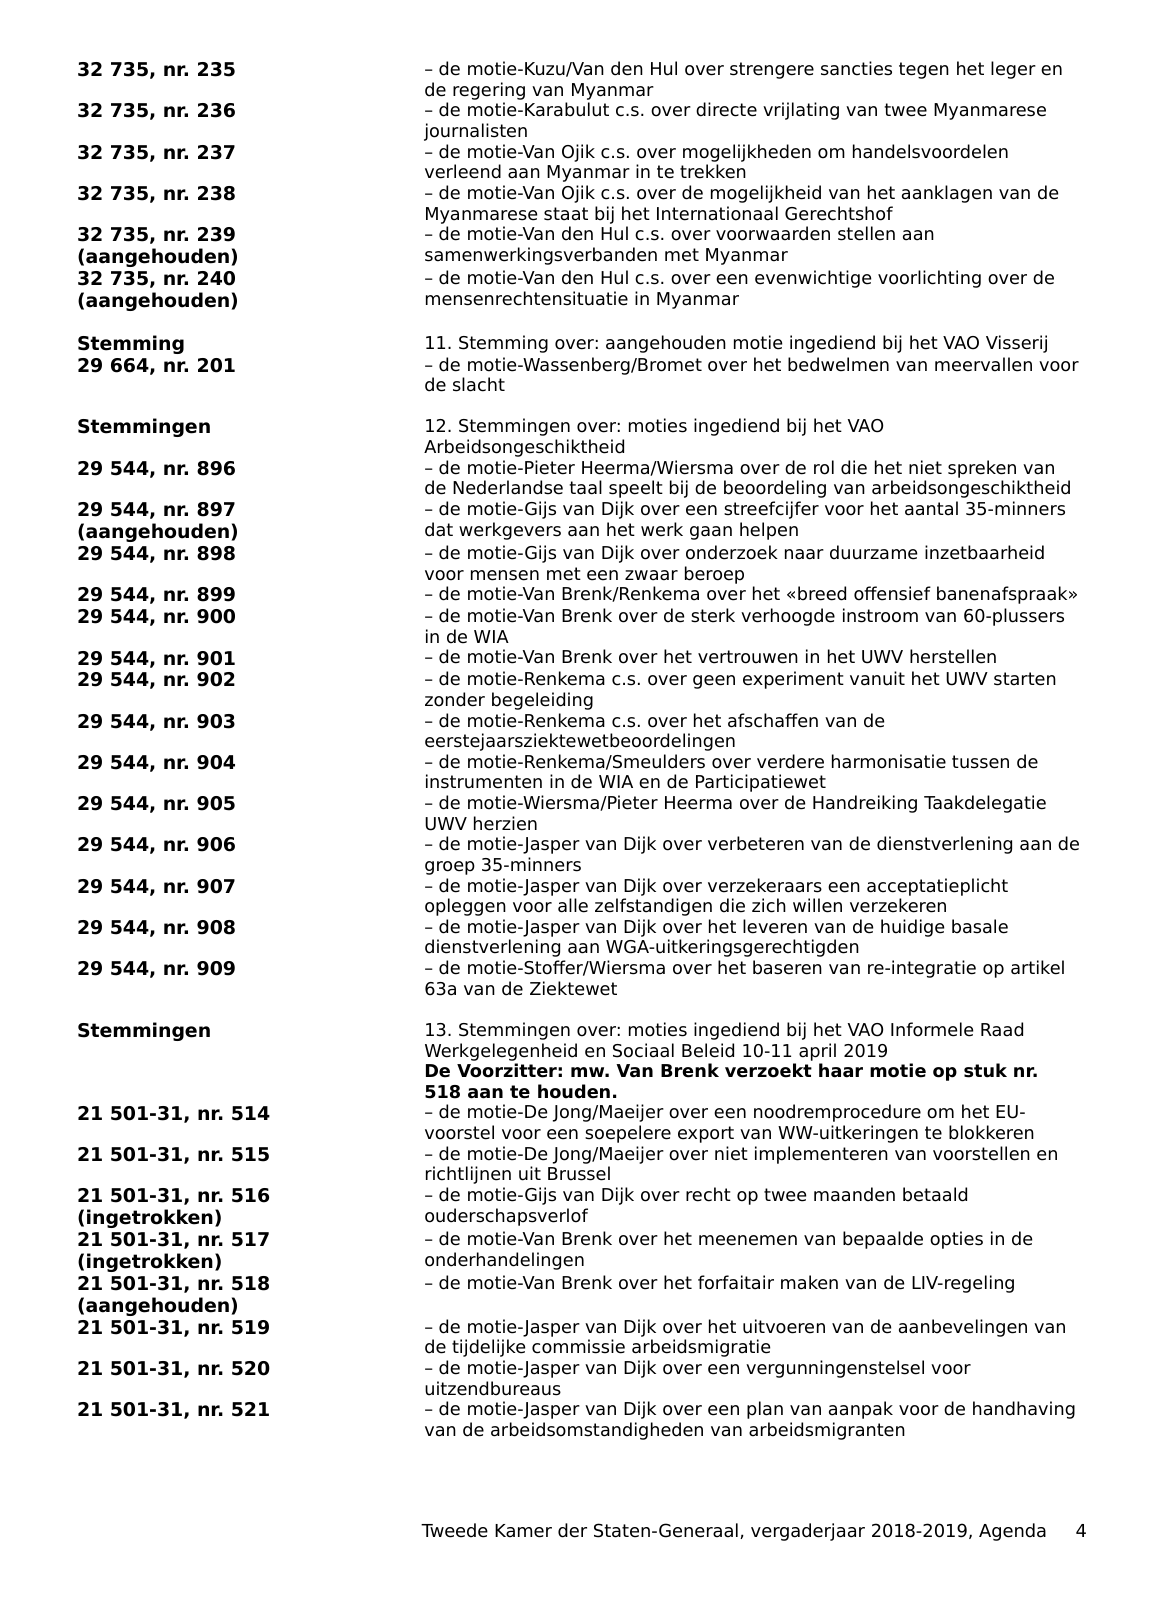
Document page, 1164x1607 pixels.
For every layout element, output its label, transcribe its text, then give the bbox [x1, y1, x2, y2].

table_cell – de motie-Van Ojik c.s. over de mogelijkheid van het aanklagen van de Myanmarese staat bij het Internationaal Gerechtshof [418, 183, 1087, 224]
table_cell [401, 669, 418, 711]
table_cell 29 544, nr. 909 [77, 958, 401, 999]
table_cell – de motie-Van Brenk over het vertrouwen in het UWV herstellen [418, 648, 1087, 669]
table_cell – de motie-Gijs van Dijk over een streefcijfer voor het aantal 35-minners dat werkgevers aan het werk gaan helpen [418, 499, 1087, 543]
table_cell 21 501-31, nr. 520 [77, 1358, 401, 1399]
table_cell [401, 1399, 418, 1441]
table_cell [401, 355, 418, 396]
table_cell 29 544, nr. 905 [77, 793, 401, 834]
table_cell [401, 142, 418, 183]
table_cell 21 501-31, nr. 518 (aangehouden) [77, 1273, 401, 1317]
table_cell 29 544, nr. 907 [77, 876, 401, 917]
table_cell 32 735, nr. 235 [77, 59, 401, 100]
table_cell 21 501-31, nr. 519 [77, 1317, 401, 1358]
table_cell [401, 711, 418, 752]
table_cell 13. Stemmingen over: moties ingediend bij het VAO Informele Raad Werkgelegenheid en Sociaal Beleid 10-11 april 2019 [418, 1020, 1087, 1061]
table_cell 29 664, nr. 201 [77, 355, 401, 396]
table_cell [77, 1061, 401, 1102]
table_cell – de motie-De Jong/Maeijer over niet implementeren van voorstellen en richtlijnen uit Brussel [418, 1144, 1087, 1185]
table_cell – de motie-Van Ojik c.s. over mogelijkheden om handelsvoordelen verleend aan Myanmar in te trekken [418, 142, 1087, 183]
table_cell [401, 1229, 418, 1273]
table_cell [401, 1358, 418, 1399]
table_cell [401, 1273, 418, 1317]
table_cell [401, 458, 418, 499]
table_cell [401, 1061, 418, 1102]
table_cell – de motie-De Jong/Maeijer over een noodremprocedure om het EU-voorstel voor een soepelere export van WW-uitkeringen te blokkeren [418, 1103, 1087, 1144]
table_cell [401, 1020, 418, 1061]
table_cell 21 501-31, nr. 515 [77, 1144, 401, 1185]
table_cell 12. Stemmingen over: moties ingediend bij het VAO Arbeidsongeschiktheid [418, 416, 1087, 458]
table_cell [401, 1103, 418, 1144]
table_cell [401, 834, 418, 876]
table_cell [401, 958, 418, 999]
table_cell [401, 793, 418, 834]
table_cell – de motie-Kuzu/Van den Hul over strengere sancties tegen het leger en de regering van Myanmar [418, 59, 1087, 100]
table_cell [418, 1441, 1087, 1461]
table_cell 29 544, nr. 897 (aangehouden) [77, 499, 401, 543]
table_cell 32 735, nr. 238 [77, 183, 401, 224]
table_cell – de motie-Wassenberg/Bromet over het bedwelmen van meervallen voor de slacht [418, 355, 1087, 396]
table_cell 21 501-31, nr. 514 [77, 1103, 401, 1144]
table_cell – de motie-Jasper van Dijk over het leveren van de huidige basale dienstverlening aan WGA-uitkeringsgerechtigden [418, 917, 1087, 958]
table_cell Stemmingen [77, 1020, 401, 1061]
table_cell [401, 752, 418, 793]
table_cell – de motie-Renkema c.s. over het afschaffen van de eerstejaarsziektewetbeoordelingen [418, 711, 1087, 752]
table_cell [77, 1441, 401, 1461]
table_cell [401, 543, 418, 584]
table_cell 21 501-31, nr. 521 [77, 1399, 401, 1441]
table_cell [77, 312, 401, 333]
table_cell [401, 1317, 418, 1358]
table_cell – de motie-Van den Hul c.s. over een evenwichtige voorlichting over de mensenrechtensituatie in Myanmar [418, 268, 1087, 312]
table_cell [401, 1441, 418, 1461]
table_cell – de motie-Jasper van Dijk over het uitvoeren van de aanbevelingen van de tijdelijke commissie arbeidsmigratie [418, 1317, 1087, 1358]
table_cell [401, 224, 418, 268]
table_cell – de motie-Karabulut c.s. over directe vrijlating van twee Myanmarese journalisten [418, 100, 1087, 142]
table_cell 29 544, nr. 902 [77, 669, 401, 711]
table_cell – de motie-Van Brenk over het forfaitair maken van de LIV-regeling [418, 1273, 1087, 1317]
table_cell – de motie-Gijs van Dijk over recht op twee maanden betaald ouderschapsverlof [418, 1185, 1087, 1229]
table_cell [401, 1144, 418, 1185]
table_cell – de motie-Gijs van Dijk over onderzoek naar duurzame inzetbaarheid voor mensen met een zwaar beroep [418, 543, 1087, 584]
table_cell 29 544, nr. 904 [77, 752, 401, 793]
table_cell – de motie-Wiersma/Pieter Heerma over de Handreiking Taakdelegatie UWV herzien [418, 793, 1087, 834]
table_cell [401, 268, 418, 312]
table_cell – de motie-Jasper van Dijk over een vergunningenstelsel voor uitzendbureaus [418, 1358, 1087, 1399]
table_cell – de motie-Jasper van Dijk over een plan van aanpak voor de handhaving van de arbeidsomstandigheden van arbeidsmigranten [418, 1399, 1087, 1441]
table_cell – de motie-Renkema/Smeulders over verdere harmonisatie tussen de instrumenten in de WIA en de Participatiewet [418, 752, 1087, 793]
table_cell 29 544, nr. 908 [77, 917, 401, 958]
table_cell – de motie-Van Brenk over het meenemen van bepaalde opties in de onderhandelingen [418, 1229, 1087, 1273]
table_cell Stemming [77, 333, 401, 354]
table_cell 29 544, nr. 901 [77, 648, 401, 669]
table_cell [401, 396, 418, 416]
table_cell 29 544, nr. 906 [77, 834, 401, 876]
table_cell [401, 312, 418, 333]
table_cell [418, 396, 1087, 416]
table_cell – de motie-Stoffer/Wiersma over het baseren van re-integratie op artikel 63a van de Ziektewet [418, 958, 1087, 999]
table_cell 32 735, nr. 237 [77, 142, 401, 183]
table_cell [401, 416, 418, 458]
table_cell [77, 999, 401, 1020]
table_cell – de motie-Van Brenk/Renkema over het «breed offensief banenafspraak» [418, 584, 1087, 606]
table_cell 21 501-31, nr. 516 (ingetrokken) [77, 1185, 401, 1229]
table_cell 32 735, nr. 240 (aangehouden) [77, 268, 401, 312]
table_cell – de motie-Jasper van Dijk over verzekeraars een acceptatieplicht opleggen voor alle zelfstandigen die zich willen verzekeren [418, 876, 1087, 917]
table_cell [401, 59, 418, 100]
table_cell [401, 333, 418, 354]
table_cell De Voorzitter: mw. Van Brenk verzoekt haar motie op stuk nr. 518 aan te houden. [418, 1061, 1087, 1102]
table_cell 21 501-31, nr. 517 (ingetrokken) [77, 1229, 401, 1273]
table_cell [401, 183, 418, 224]
table_cell Stemmingen [77, 416, 401, 458]
table_cell [401, 1185, 418, 1229]
table_cell [77, 396, 401, 416]
table_cell [418, 999, 1087, 1020]
table_cell 29 544, nr. 896 [77, 458, 401, 499]
table_cell 11. Stemming over: aangehouden motie ingediend bij het VAO Visserij [418, 333, 1087, 354]
table_cell [401, 584, 418, 606]
table_cell – de motie-Renkema c.s. over geen experiment vanuit het UWV starten zonder begeleiding [418, 669, 1087, 711]
table_cell [401, 876, 418, 917]
table_cell [401, 917, 418, 958]
table_cell [401, 499, 418, 543]
table_cell 29 544, nr. 900 [77, 606, 401, 647]
table_cell – de motie-Van Brenk over de sterk verhoogde instroom van 60-plussers in de WIA [418, 606, 1087, 647]
table_cell [401, 648, 418, 669]
table_cell – de motie-Pieter Heerma/Wiersma over de rol die het niet spreken van de Nederlandse taal speelt bij de beoordeling van arbeidsongeschiktheid [418, 458, 1087, 499]
table_cell [401, 100, 418, 142]
table_cell 32 735, nr. 236 [77, 100, 401, 142]
table_cell – de motie-Jasper van Dijk over verbeteren van de dienstverlening aan de groep 35-minners [418, 834, 1087, 876]
table_cell [401, 999, 418, 1020]
table_cell – de motie-Van den Hul c.s. over voorwaarden stellen aan samenwerkingsverbanden met Myanmar [418, 224, 1087, 268]
table_cell 29 544, nr. 899 [77, 584, 401, 606]
table_cell [418, 312, 1087, 333]
table_cell 29 544, nr. 903 [77, 711, 401, 752]
table_cell 29 544, nr. 898 [77, 543, 401, 584]
table_cell 32 735, nr. 239 (aangehouden) [77, 224, 401, 268]
table_cell [401, 606, 418, 647]
